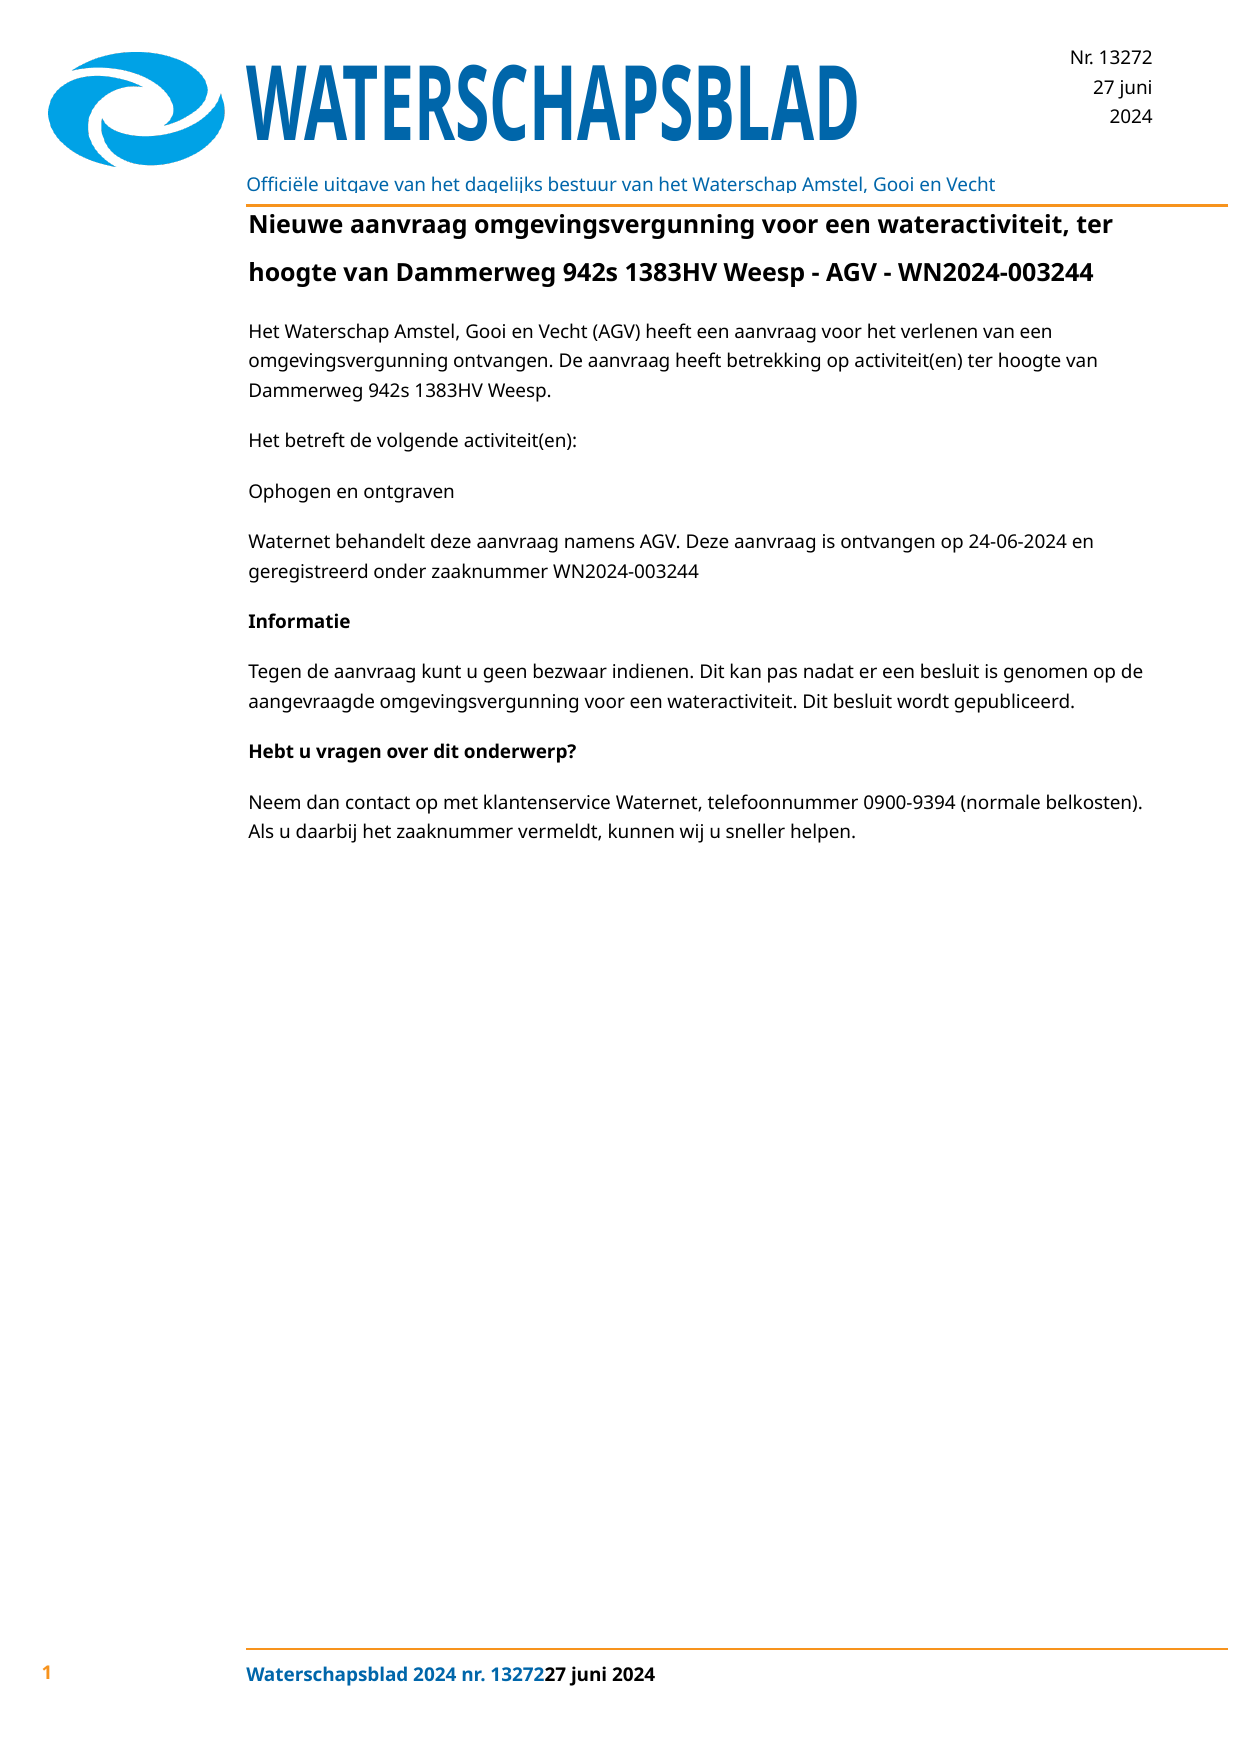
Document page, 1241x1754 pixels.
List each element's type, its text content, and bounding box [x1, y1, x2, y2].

text Het betreft de volgende activiteit(en): [248, 427, 1152, 453]
text Neem dan contact op met klantenservice Waternet, telefoonnummer 0900-9394 (normale belkosten). Als u daarbij het zaaknummer vermeldt, kunnen wij u sneller helpen. [248, 789, 1152, 844]
text Waternet behandelt deze aanvraag namens AGV. Deze aanvraag is ontvangen op 24-06-2024 en geregistreerd onder zaaknummer WN2024-003244 [248, 528, 1152, 584]
text Nieuwe aanvraag omgevingsvergunning voor een wateractiviteit, ter hoogte van Dammerweg 942s 1383HV Weesp - AGV - WN2024-003244 [248, 207, 1152, 288]
picture [41, 47, 231, 172]
text Ophogen en ontgraven [248, 478, 1152, 504]
text Tegen de aanvraag kunt u geen bezwaar indienen. Dit kan pas nadat er een besluit is genomen op de aangevraagde omgevingsvergunning voor een wateractiviteit. Dit besluit wordt gepubliceerd. [248, 659, 1152, 714]
text Informatie [248, 608, 1152, 634]
text Hebt u vragen over dit onderwerp? [248, 739, 1152, 764]
text Het Waterschap Amstel, Gooi en Vecht (AGV) heeft een aanvraag voor het verlenen van een omgevingsvergunning ontvangen. De aanvraag heeft betrekking op activiteit(en) ter hoogte van Dammerweg 942s 1383HV Weesp. [248, 318, 1152, 403]
